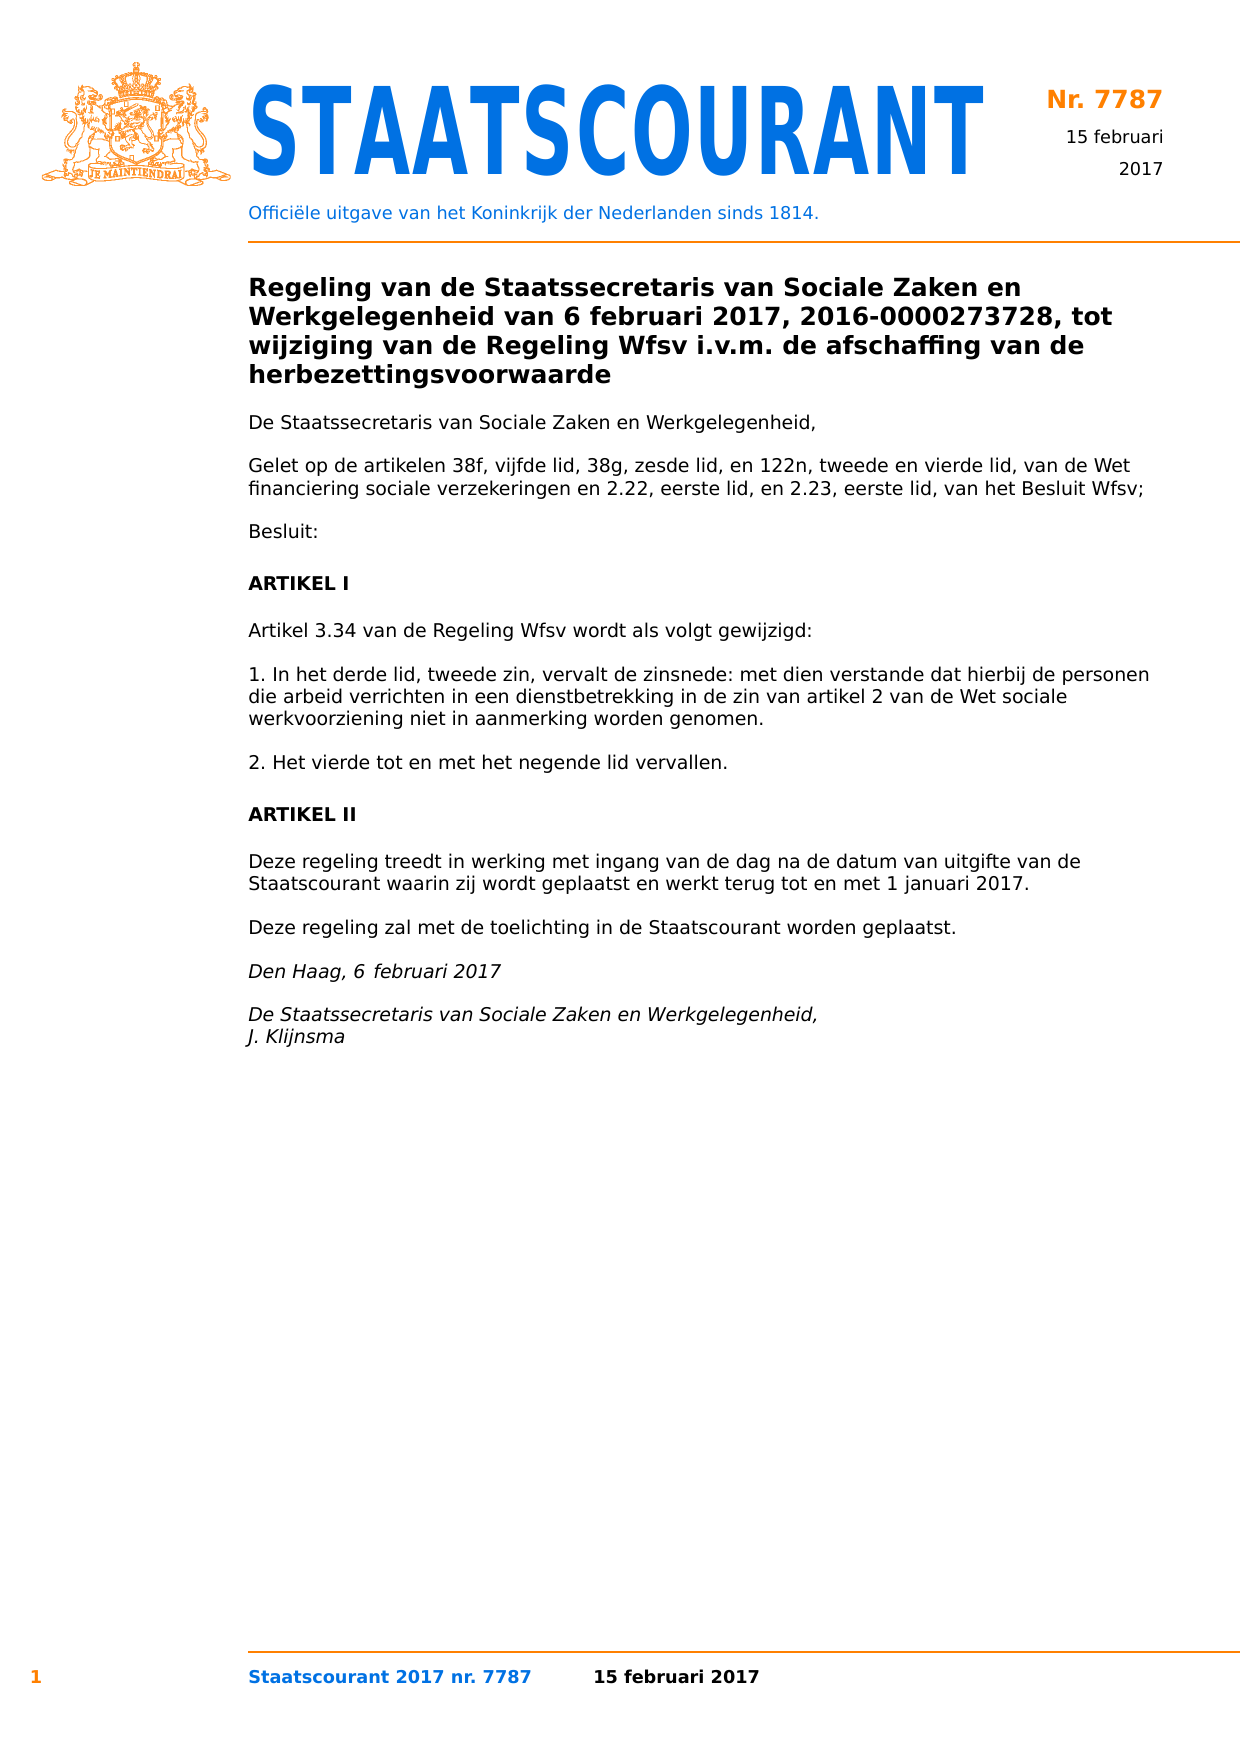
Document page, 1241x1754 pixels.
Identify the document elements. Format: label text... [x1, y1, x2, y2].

subtitle ARTIKEL I [248, 573, 1163, 595]
picture [41, 62, 231, 186]
subtitle Regeling van de Staatssecretaris van Sociale Zaken en Werkgelegenheid van 6 februari 2017, 2016-0000273728, tot wijziging van de Regeling Wfsv i.v.m. de afschaffing van de herbezettingsvoorwaarde [248, 273, 1163, 390]
table_cell Officiële uitgave van het Koninkrijk der Nederlanden sinds 1814. [248, 203, 1240, 241]
text Besluit: [248, 521, 1163, 543]
table_cell 2017 [998, 153, 1240, 203]
text Deze regeling zal met de toelichting in de Staatscourant worden geplaatst. [248, 917, 1163, 939]
text Deze regeling treedt in werking met ingang van de dag na de datum van uitgifte van de Staatscourant waarin zij wordt geplaatst en werkt terug tot en met 1 januari 2017. [248, 851, 1163, 895]
table_header [25, 62, 248, 241]
text 1. In het derde lid, tweede zin, vervalt de zinsnede: met dien verstande dat hierbij de personen die arbeid verrichten in een dienstbetrekking in de zin van artikel 2 van de Wet sociale werkvoorziening niet in aanmerking worden genomen. [248, 664, 1163, 730]
table_cell 15 februari [998, 121, 1240, 153]
table_header STAATSCOURANT [248, 62, 998, 203]
text Gelet op de artikelen 38f, vijfde lid, 38g, zesde lid, en 122n, tweede en vierde lid, van de Wet financiering sociale verzekeringen en 2.22, eerste lid, en 2.23, eerste lid, van het Besluit Wfsv; [248, 455, 1163, 499]
table_header Nr. 7787 [998, 62, 1240, 121]
text 2. Het vierde tot en met het negende lid vervallen. [248, 752, 1163, 774]
text Artikel 3.34 van de Regeling Wfsv wordt als volgt gewijzigd: [248, 620, 1163, 642]
text Den Haag, 6 februari 2017 [248, 961, 1163, 982]
text De Staatssecretaris van Sociale Zaken en Werkgelegenheid, [248, 412, 1163, 433]
subtitle ARTIKEL II [248, 804, 1163, 826]
text De Staatssecretaris van Sociale Zaken en Werkgelegenheid, J. Klijnsma [248, 1004, 1163, 1048]
